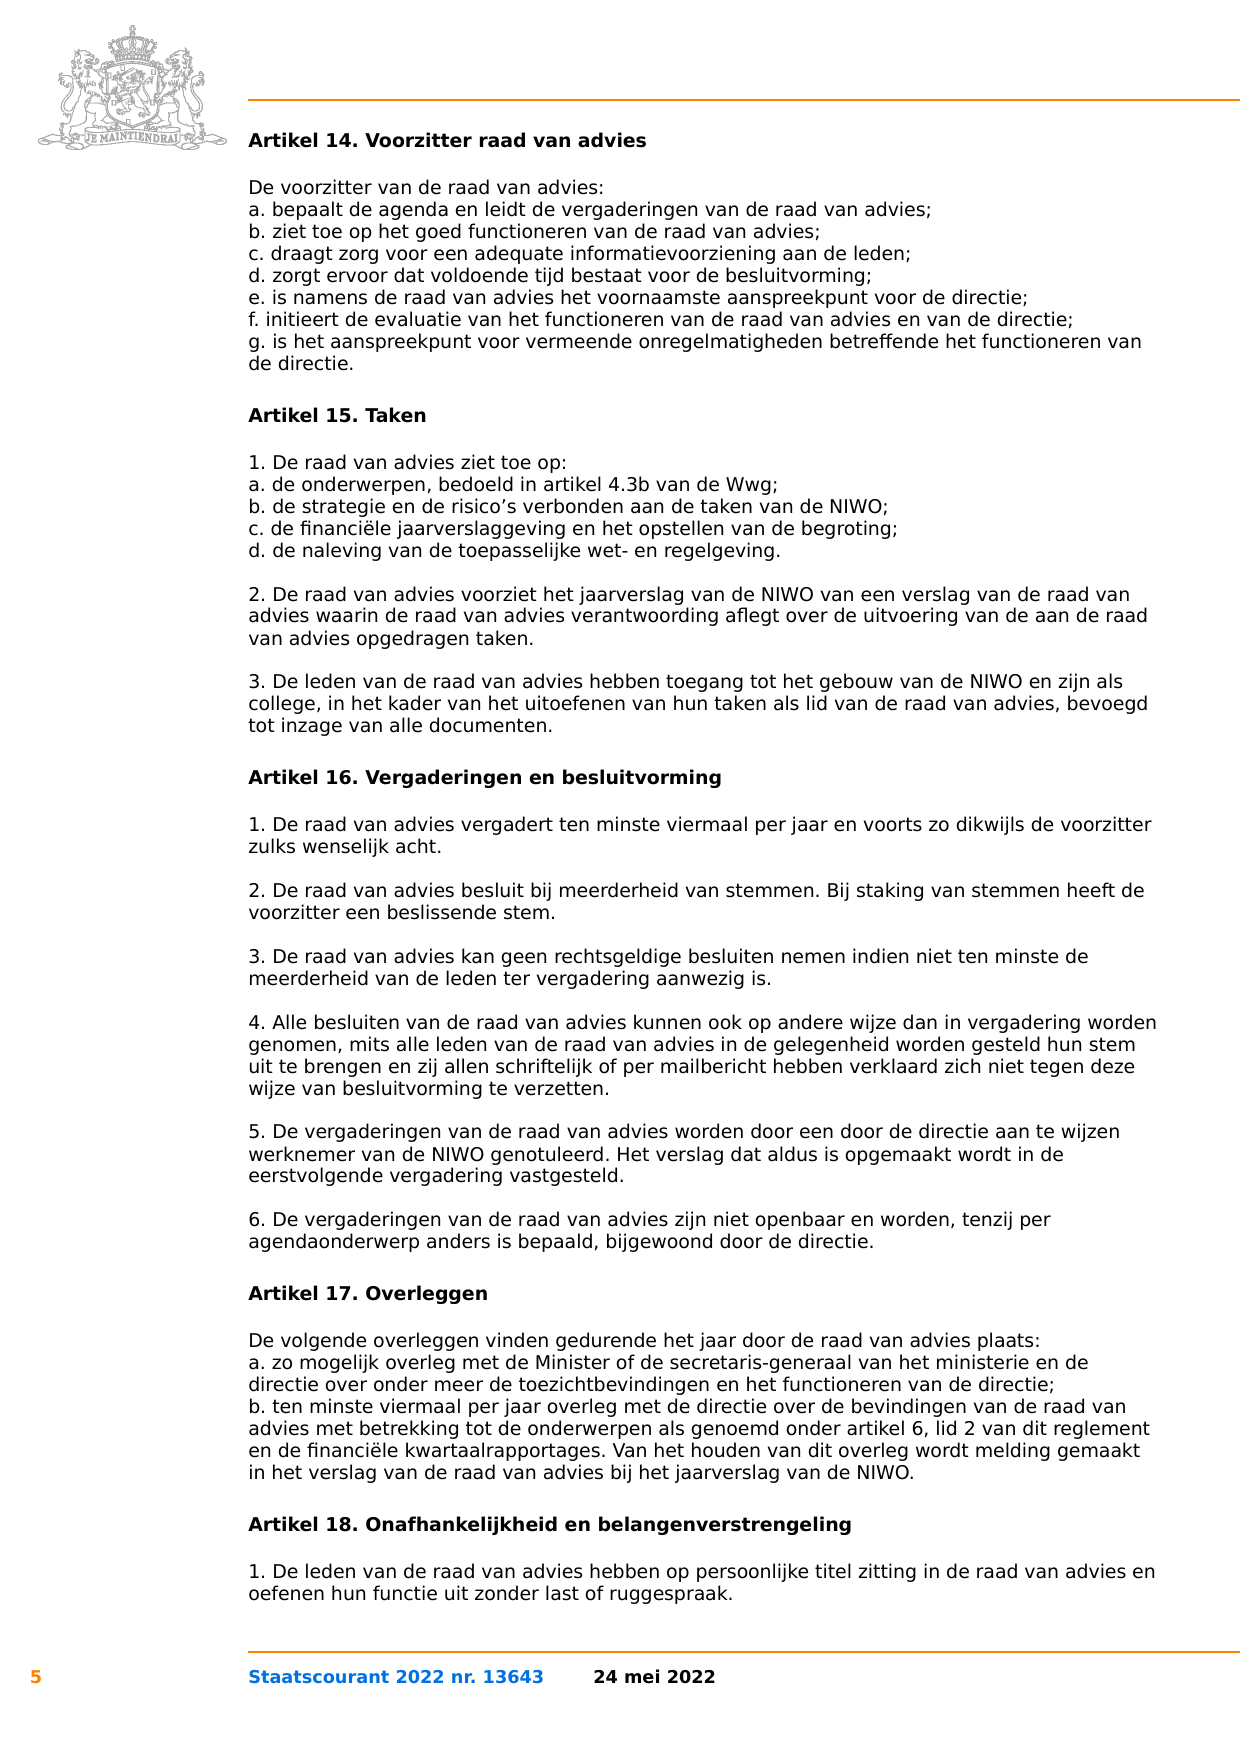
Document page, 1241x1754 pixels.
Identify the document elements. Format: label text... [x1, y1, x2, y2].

text c. draagt zorg voor een adequate informatievoorziening aan de leden; [248, 243, 1163, 265]
text a. zo mogelijk overleg met de Minister of de secretaris-generaal van het ministerie en de directie over onder meer de toezichtbevindingen en het functioneren van de directie; [248, 1352, 1163, 1396]
text 3. De raad van advies kan geen rechtsgeldige besluiten nemen indien niet ten minste de meerderheid van de leden ter vergadering aanwezig is. [248, 946, 1163, 990]
text De volgende overleggen vinden gedurende het jaar door de raad van advies plaats: [248, 1330, 1163, 1352]
text 1. De raad van advies ziet toe op: [248, 452, 1163, 474]
subtitle Artikel 18. Onafhankelijkheid en belangenverstrengeling [248, 1514, 1163, 1536]
text d. de naleving van de toepasselijke wet- en regelgeving. [248, 539, 1163, 562]
text e. is namens de raad van advies het voornaamste aanspreekpunt voor de directie; [248, 287, 1163, 309]
subtitle Artikel 14. Voorzitter raad van advies [248, 130, 1163, 152]
picture [38, 25, 227, 150]
text b. ten minste viermaal per jaar overleg met de directie over de bevindingen van de raad van advies met betrekking tot de onderwerpen als genoemd onder artikel 6, lid 2 van dit reglement en de financiële kwartaalrapportages. Van het houden van dit overleg wordt melding gemaakt in het verslag van de raad van advies bij het jaarverslag van de NIWO. [248, 1396, 1163, 1484]
text 4. Alle besluiten van de raad van advies kunnen ook op andere wijze dan in vergadering worden genomen, mits alle leden van de raad van advies in de gelegenheid worden gesteld hun stem uit te brengen en zij allen schriftelijk of per mailbericht hebben verklaard zich niet tegen deze wijze van besluitvorming te verzetten. [248, 1012, 1163, 1099]
text 1. De leden van de raad van advies hebben op persoonlijke titel zitting in de raad van advies en oefenen hun functie uit zonder last of ruggespraak. [248, 1561, 1163, 1605]
text 5. De vergaderingen van de raad van advies worden door een door de directie aan te wijzen werknemer van de NIWO genotuleerd. Het verslag dat aldus is opgemaakt wordt in de eerstvolgende vergadering vastgesteld. [248, 1121, 1163, 1187]
text 2. De raad van advies besluit bij meerderheid van stemmen. Bij staking van stemmen heeft de voorzitter een beslissende stem. [248, 880, 1163, 924]
text c. de financiële jaarverslaggeving en het opstellen van de begroting; [248, 518, 1163, 539]
text f. initieert de evaluatie van het functioneren van de raad van advies en van de directie; [248, 309, 1163, 331]
text b. ziet toe op het goed functioneren van de raad van advies; [248, 221, 1163, 243]
text 1. De raad van advies vergadert ten minste viermaal per jaar en voorts zo dikwijls de voorzitter zulks wenselijk acht. [248, 814, 1163, 858]
text 6. De vergaderingen van de raad van advies zijn niet openbaar en worden, tenzij per agendaonderwerp anders is bepaald, bijgewoond door de directie. [248, 1209, 1163, 1253]
text 2. De raad van advies voorziet het jaarverslag van de NIWO van een verslag van de raad van advies waarin de raad van advies verantwoording aflegt over de uitvoering van de aan de raad van advies opgedragen taken. [248, 583, 1163, 649]
text a. de onderwerpen, bedoeld in artikel 4.3b van de Wwg; [248, 474, 1163, 496]
text 3. De leden van de raad van advies hebben toegang tot het gebouw van de NIWO en zijn als college, in het kader van het uitoefenen van hun taken als lid van de raad van advies, bevoegd tot inzage van alle documenten. [248, 671, 1163, 737]
text a. bepaalt de agenda en leidt de vergaderingen van de raad van advies; [248, 199, 1163, 221]
text De voorzitter van de raad van advies: [248, 177, 1163, 199]
text g. is het aanspreekpunt voor vermeende onregelmatigheden betreffende het functioneren van de directie. [248, 331, 1163, 375]
subtitle Artikel 16. Vergaderingen en besluitvorming [248, 767, 1163, 789]
text b. de strategie en de risico’s verbonden aan de taken van de NIWO; [248, 496, 1163, 518]
subtitle Artikel 17. Overleggen [248, 1283, 1163, 1305]
subtitle Artikel 15. Taken [248, 405, 1163, 427]
text d. zorgt ervoor dat voldoende tijd bestaat voor de besluitvorming; [248, 265, 1163, 287]
